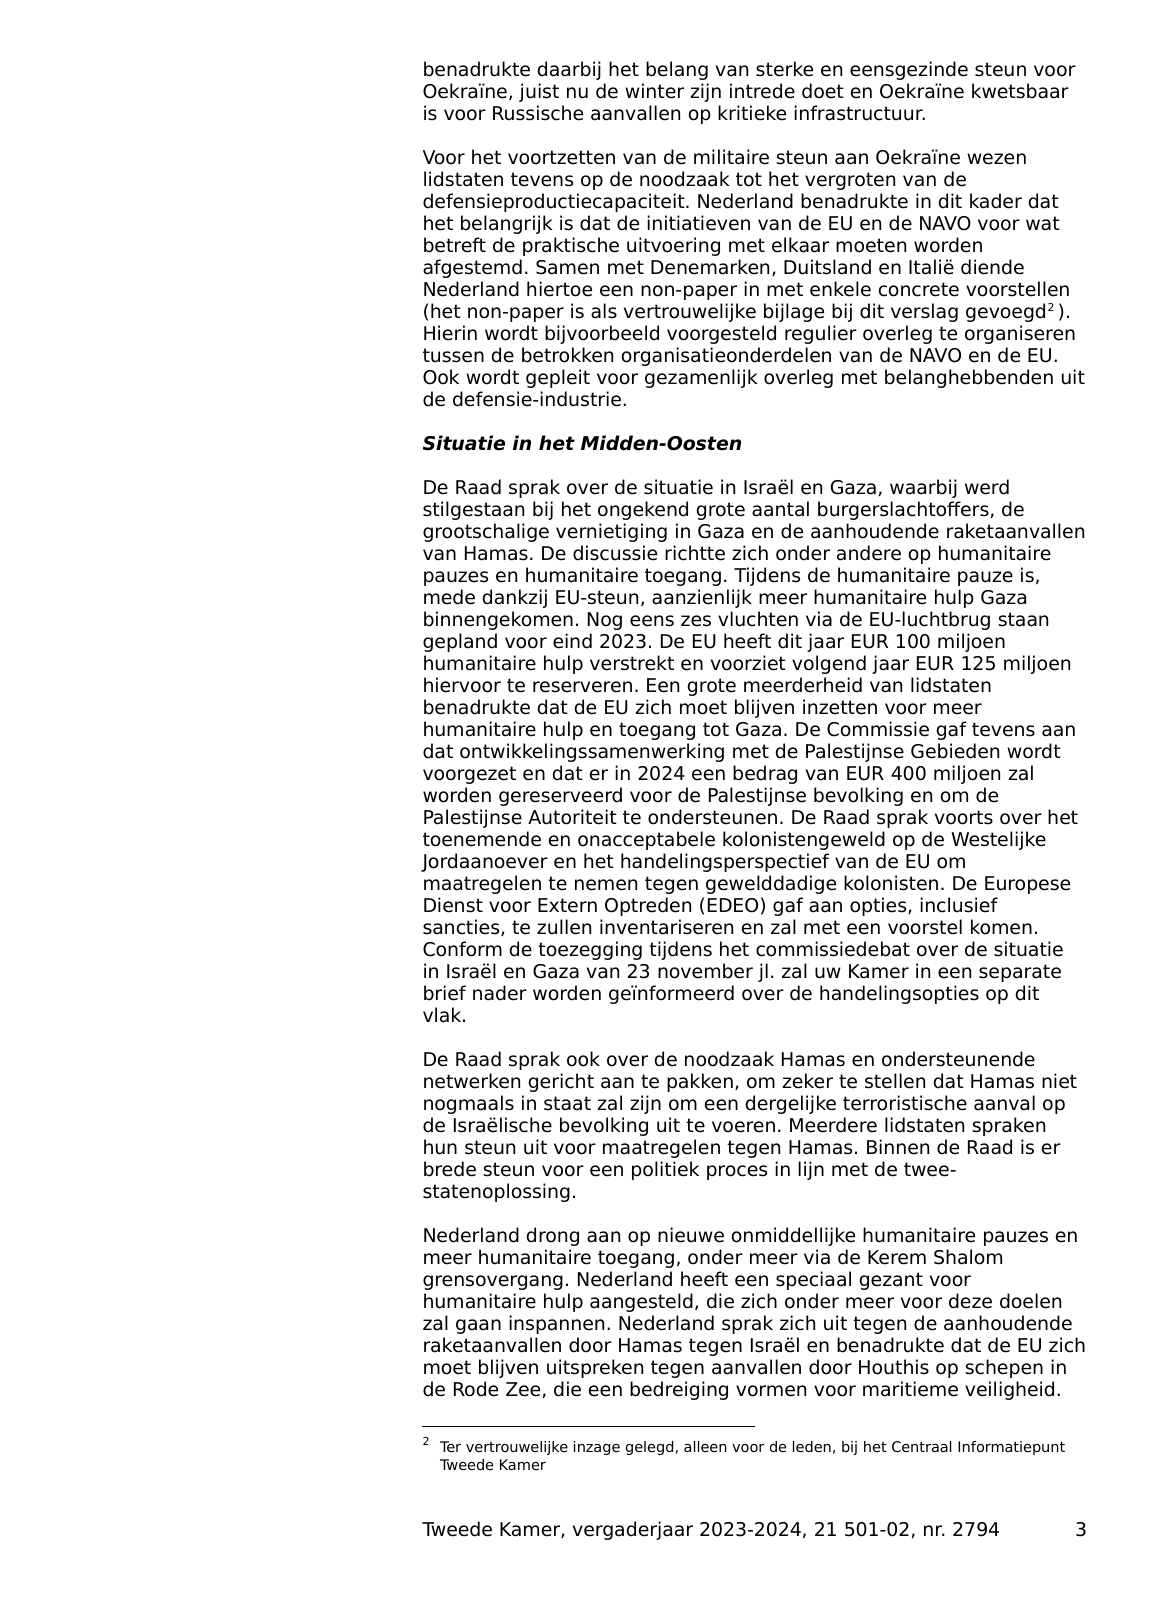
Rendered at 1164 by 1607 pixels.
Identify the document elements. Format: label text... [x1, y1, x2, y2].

subtitle Situatie in het Midden-Oosten [422, 433, 1087, 455]
text Ter vertrouwelijke inzage gelegd, alleen voor de leden, bij het Centraal Informatiepunt Tweede Kamer [422, 1435, 1087, 1474]
text benadrukte daarbij het belang van sterke en eensgezinde steun voor Oekraïne, juist nu de winter zijn intrede doet en Oekraïne kwetsbaar is voor Russische aanvallen op kritieke infrastructuur. [422, 59, 1087, 125]
text De Raad sprak over de situatie in Israël en Gaza, waarbij werd stilgestaan bij het ongekend grote aantal burgerslachtoffers, de grootschalige vernietiging in Gaza en de aanhoudende raketaanvallen van Hamas. De discussie richtte zich onder andere op humanitaire pauzes en humanitaire toegang. Tijdens de humanitaire pauze is, mede dankzij EU-steun, aanzienlijk meer humanitaire hulp Gaza binnengekomen. Nog eens zes vluchten via de EU-luchtbrug staan gepland voor eind 2023. De EU heeft dit jaar EUR 100 miljoen humanitaire hulp verstrekt en voorziet volgend jaar EUR 125 miljoen hiervoor te reserveren. Een grote meerderheid van lidstaten benadrukte dat de EU zich moet blijven inzetten voor meer humanitaire hulp en toegang tot Gaza. De Commissie gaf tevens aan dat ontwikkelingssamenwerking met de Palestijnse Gebieden wordt voorgezet en dat er in 2024 een bedrag van EUR 400 miljoen zal worden gereserveerd voor de Palestijnse bevolking en om de Palestijnse Autoriteit te ondersteunen. De Raad sprak voorts over het toenemende en onacceptabele kolonistengeweld op de Westelijke Jordaanoever en het handelingsperspectief van de EU om maatregelen te nemen tegen gewelddadige kolonisten. De Europese Dienst voor Extern Optreden (EDEO) gaf aan opties, inclusief sancties, te zullen inventariseren en zal met een voorstel komen. Conform de toezegging tijdens het commissiedebat over de situatie in Israël en Gaza van 23 november jl. zal uw Kamer in een separate brief nader worden geïnformeerd over de handelingsopties op dit vlak. [422, 477, 1087, 1027]
text De Raad sprak ook over de noodzaak Hamas en ondersteunende netwerken gericht aan te pakken, om zeker te stellen dat Hamas niet nogmaals in staat zal zijn om een dergelijke terroristische aanval op de Israëlische bevolking uit te voeren. Meerdere lidstaten spraken hun steun uit voor maatregelen tegen Hamas. Binnen de Raad is er brede steun voor een politiek proces in lijn met de twee-statenoplossing. [422, 1049, 1087, 1203]
text Voor het voortzetten van de militaire steun aan Oekraïne wezen lidstaten tevens op de noodzaak tot het vergroten van de defensieproductiecapaciteit. Nederland benadrukte in dit kader dat het belangrijk is dat de initiatieven van de EU en de NAVO voor wat betreft de praktische uitvoering met elkaar moeten worden afgestemd. Samen met Denemarken, Duitsland en Italië diende Nederland hiertoe een non-paper in met enkele concrete voorstellen (het non-paper is als vertrouwelijke bijlage bij dit verslag gevoegd). Hierin wordt bijvoorbeeld voorgesteld regulier overleg te organiseren tussen de betrokken organisatieonderdelen van de NAVO en de EU. Ook wordt gepleit voor gezamenlijk overleg met belanghebbenden uit de defensie-industrie. [422, 147, 1087, 411]
text Nederland drong aan op nieuwe onmiddellijke humanitaire pauzes en meer humanitaire toegang, onder meer via de Kerem Shalom grensovergang. Nederland heeft een speciaal gezant voor humanitaire hulp aangesteld, die zich onder meer voor deze doelen zal gaan inspannen. Nederland sprak zich uit tegen de aanhoudende raketaanvallen door Hamas tegen Israël en benadrukte dat de EU zich moet blijven uitspreken tegen aanvallen door Houthis op schepen in de Rode Zee, die een bedreiging vormen voor maritieme veiligheid. [422, 1225, 1087, 1401]
